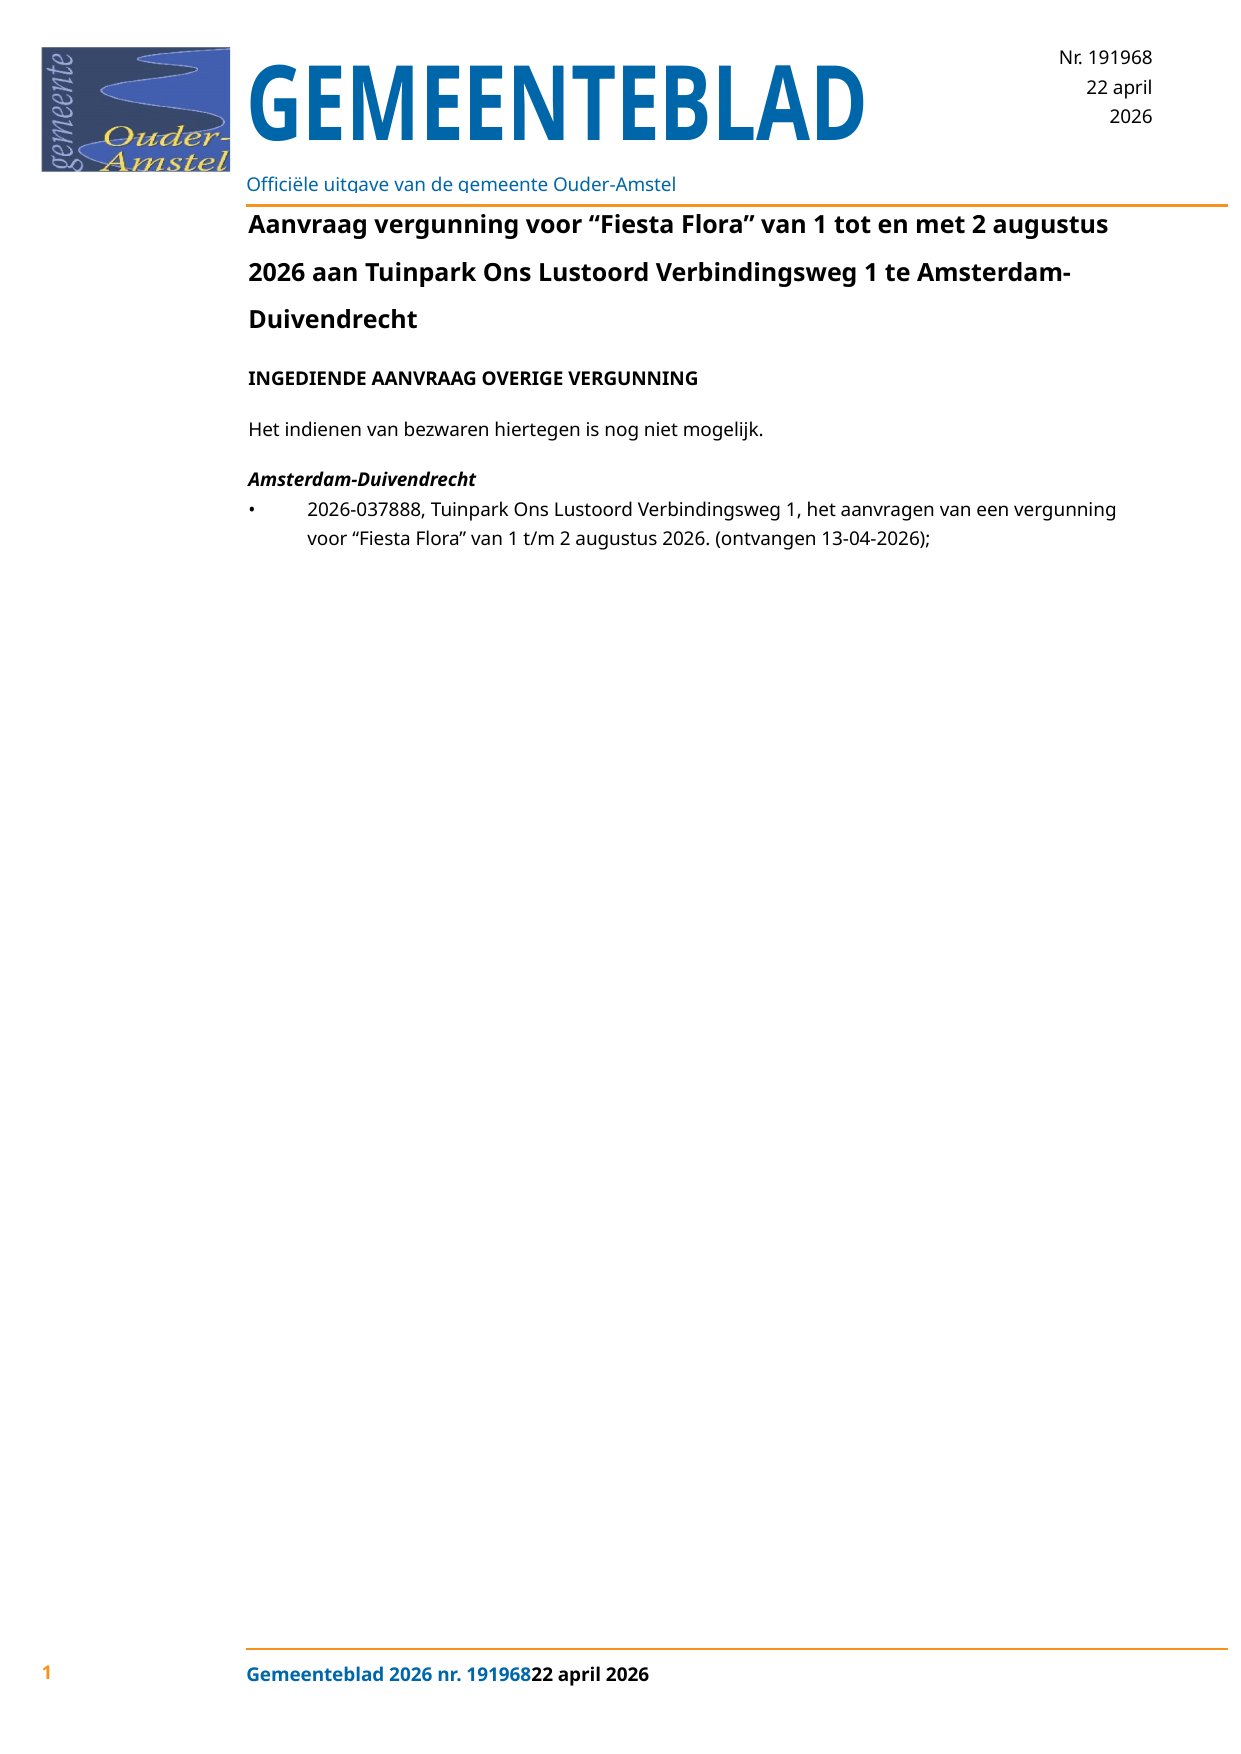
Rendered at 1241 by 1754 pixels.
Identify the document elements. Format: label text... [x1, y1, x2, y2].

list 2026-037888, Tuinpark Ons Lustoord Verbindingsweg 1, het aanvragen van een vergunning voor “Fiesta Flora” van 1 t/m 2 augustus 2026. (ontvangen 13-04-2026); [248, 496, 1152, 551]
picture [41, 47, 231, 172]
text Het indienen van bezwaren hiertegen is nog niet mogelijk. [248, 416, 1152, 442]
text INGEDIENDE AANVRAAG OVERIGE VERGUNNING [248, 366, 1152, 391]
text Amsterdam-Duivendrecht [248, 466, 1152, 492]
text Aanvraag vergunning voor “Fiesta Flora” van 1 tot en met 2 augustus 2026 aan Tuinpark Ons Lustoord Verbindingsweg 1 te Amsterdam-Duivendrecht [248, 207, 1152, 336]
